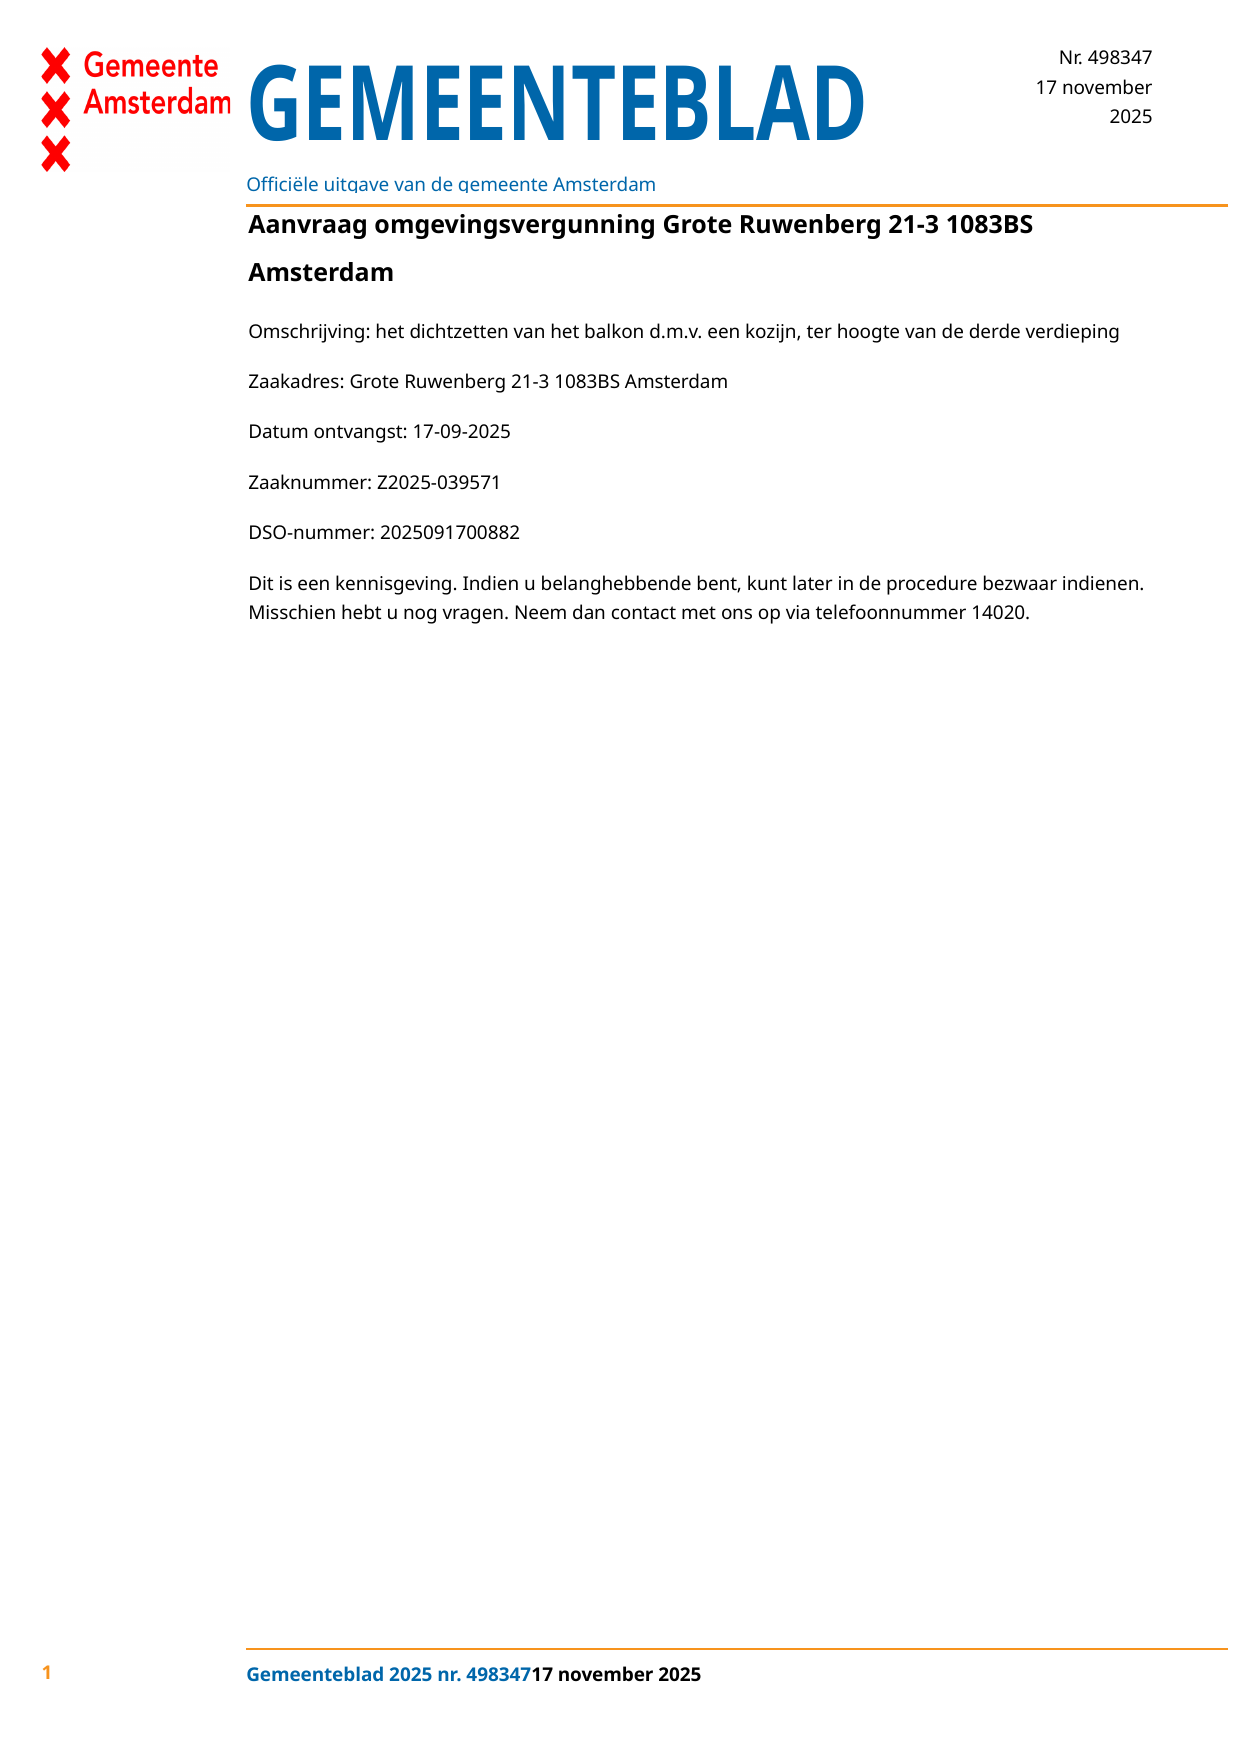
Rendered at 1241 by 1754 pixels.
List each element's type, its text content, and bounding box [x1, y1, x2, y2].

picture [41, 47, 231, 172]
text Datum ontvangst: 17-09-2025 [248, 419, 1152, 444]
text Dit is een kennisgeving. Indien u belanghebbende bent, kunt later in de procedure bezwaar indienen. Misschien hebt u nog vragen. Neem dan contact met ons op via telefoonnummer 14020. [248, 570, 1152, 625]
text Omschrijving: het dichtzetten van het balkon d.m.v. een kozijn, ter hoogte van de derde verdieping [248, 318, 1152, 344]
text Zaaknummer: Z2025-039571 [248, 469, 1152, 495]
text DSO-nummer: 2025091700882 [248, 519, 1152, 545]
text Zaakadres: Grote Ruwenberg 21-3 1083BS Amsterdam [248, 368, 1152, 394]
text Aanvraag omgevingsvergunning Grote Ruwenberg 21-3 1083BS Amsterdam [248, 207, 1152, 288]
